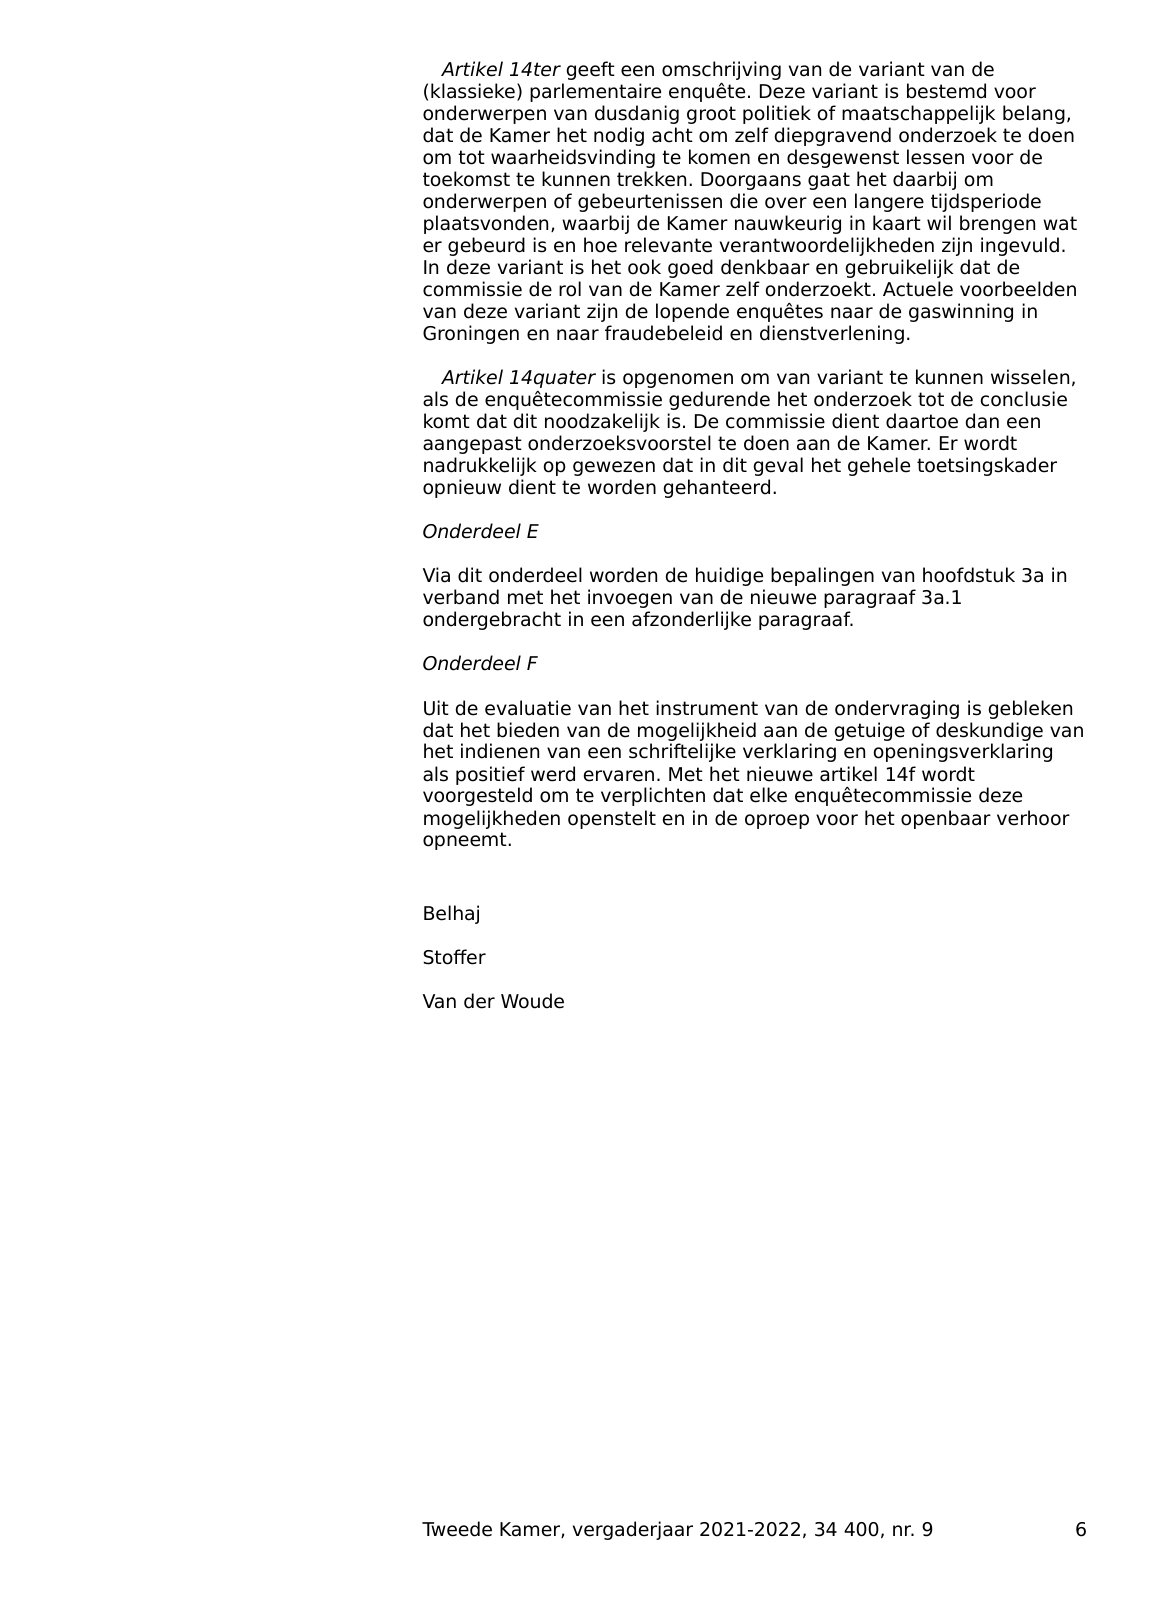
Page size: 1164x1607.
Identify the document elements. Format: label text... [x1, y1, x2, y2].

text Artikel 14quater is opgenomen om van variant te kunnen wisselen, als de enquêtecommissie gedurende het onderzoek tot de conclusie komt dat dit noodzakelijk is. De commissie dient daartoe dan een aangepast onderzoeksvoorstel te doen aan de Kamer. Er wordt nadrukkelijk op gewezen dat in dit geval het gehele toetsingskader opnieuw dient te worden gehanteerd. [422, 367, 1087, 499]
text Via dit onderdeel worden de huidige bepalingen van hoofdstuk 3a in verband met het invoegen van de nieuwe paragraaf 3a.1 ondergebracht in een afzonderlijke paragraaf. [422, 565, 1087, 631]
subtitle Onderdeel E [422, 521, 1087, 543]
subtitle Onderdeel F [422, 653, 1087, 675]
text Artikel 14ter geeft een omschrijving van de variant van de (klassieke) parlementaire enquête. Deze variant is bestemd voor onderwerpen van dusdanig groot politiek of maatschappelijk belang, dat de Kamer het nodig acht om zelf diepgravend onderzoek te doen om tot waarheidsvinding te komen en desgewenst lessen voor de toekomst te kunnen trekken. Doorgaans gaat het daarbij om onderwerpen of gebeurtenissen die over een langere tijdsperiode plaatsvonden, waarbij de Kamer nauwkeurig in kaart wil brengen wat er gebeurd is en hoe relevante verantwoordelijkheden zijn ingevuld. In deze variant is het ook goed denkbaar en gebruikelijk dat de commissie de rol van de Kamer zelf onderzoekt. Actuele voorbeelden van deze variant zijn de lopende enquêtes naar de gaswinning in Groningen en naar fraudebeleid en dienstverlening. [422, 59, 1087, 345]
text Uit de evaluatie van het instrument van de ondervraging is gebleken dat het bieden van de mogelijkheid aan de getuige of deskundige van het indienen van een schriftelijke verklaring en openingsverklaring als positief werd ervaren. Met het nieuwe artikel 14f wordt voorgesteld om te verplichten dat elke enquêtecommissie deze mogelijkheden openstelt en in de oproep voor het openbaar verhoor opneemt. [422, 697, 1087, 851]
text Belhaj Stoffer Van der Woude [422, 881, 1087, 1013]
